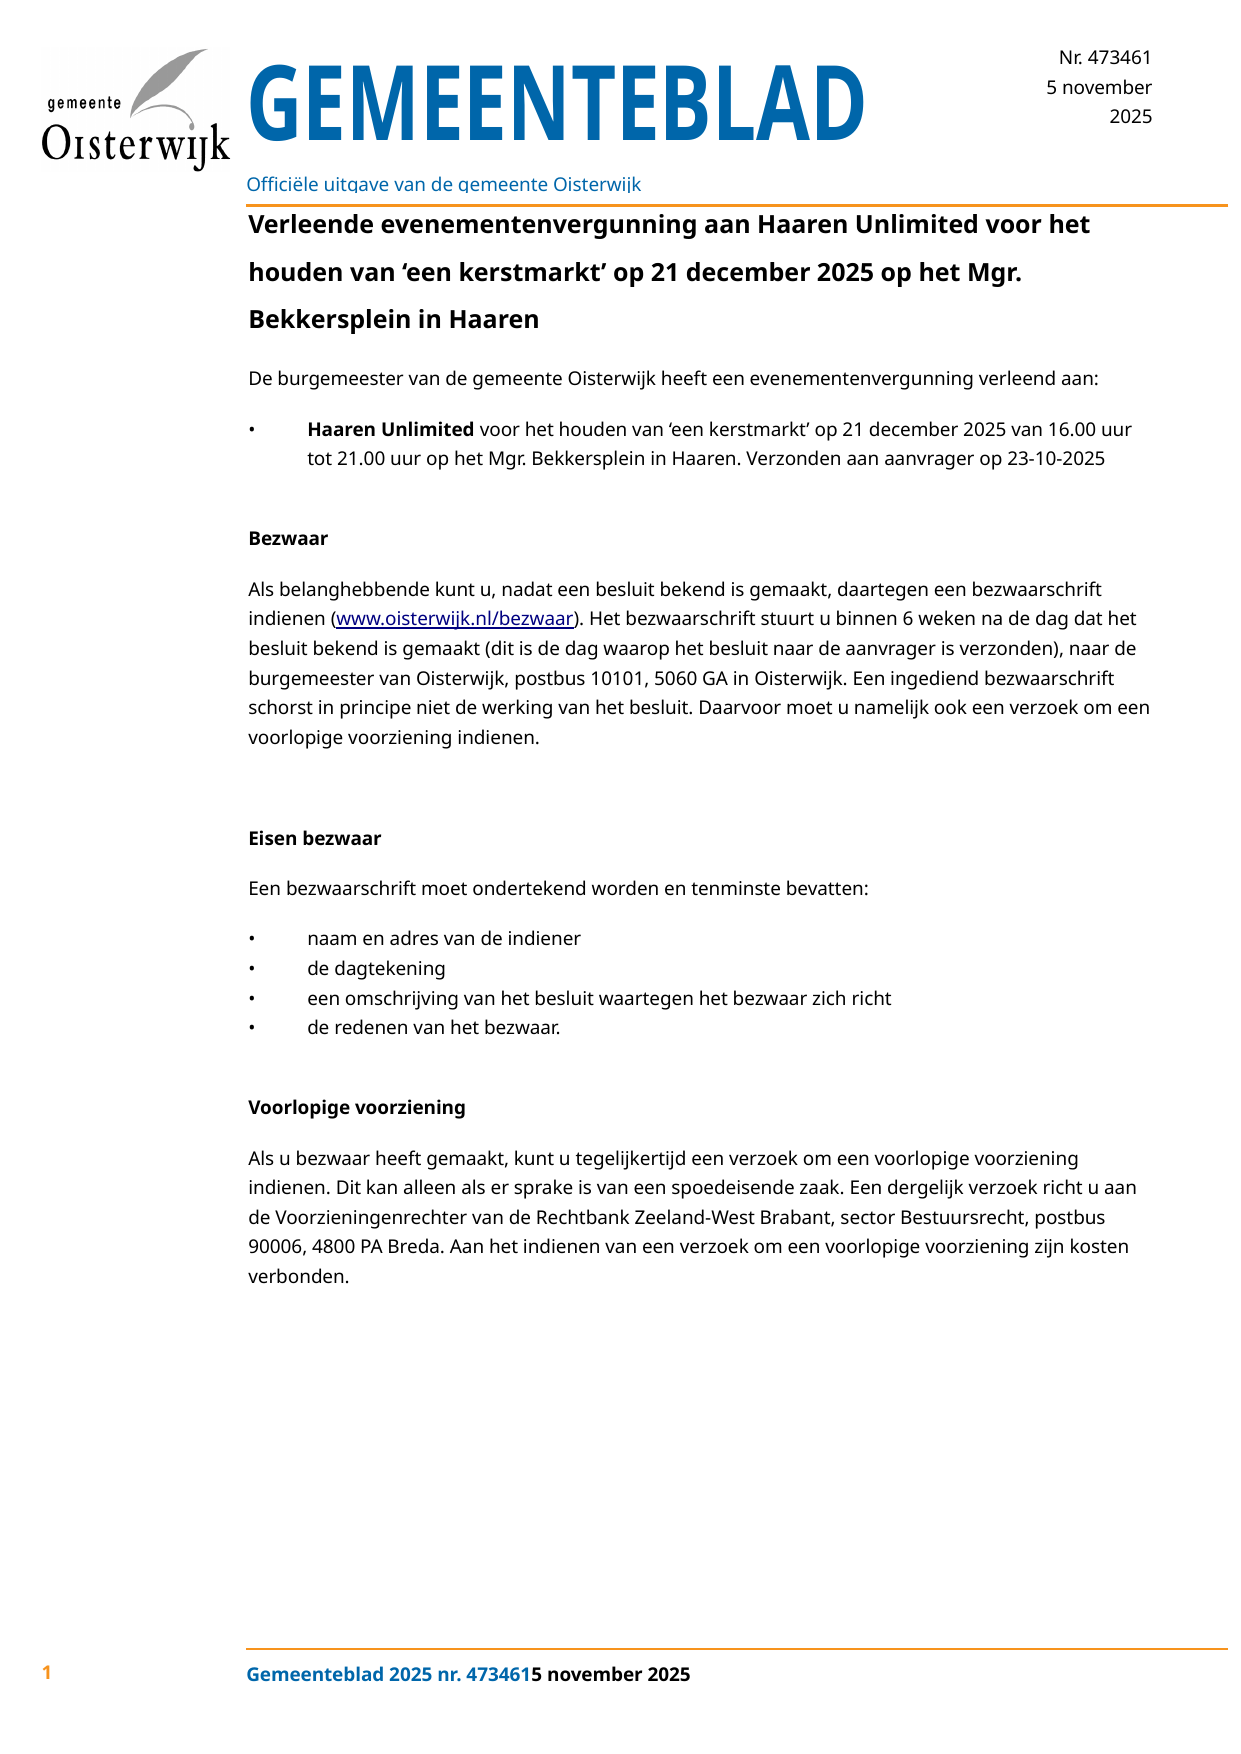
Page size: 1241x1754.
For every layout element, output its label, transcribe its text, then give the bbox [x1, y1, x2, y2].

list een omschrijving van het besluit waartegen het bezwaar zich richt [248, 985, 1152, 1010]
text Verleende evenementenvergunning aan Haaren Unlimited voor het houden van ‘een kerstmarkt’ op 21 december 2025 op het Mgr. Bekkersplein in Haaren [248, 207, 1152, 336]
text De burgemeester van de gemeente Oisterwijk heeft een evenementenvergunning verleend aan: [248, 366, 1152, 391]
text Een bezwaarschrift moet ondertekend worden en tenminste bevatten: [248, 875, 1152, 901]
text Bezwaar [248, 526, 1152, 551]
list de dagtekening [248, 955, 1152, 981]
text Eisen bezwaar [248, 825, 1152, 850]
text Als belanghebbende kunt u, nadat een besluit bekend is gemaakt, daartegen een bezwaarschrift indienen (www.oisterwijk.nl/bezwaar). Het bezwaarschrift stuurt u binnen 6 weken na de dag dat het besluit bekend is gemaakt (dit is de dag waarop het besluit naar de aanvrager is verzonden), naar de burgemeester van Oisterwijk, postbus 10101, 5060 GA in Oisterwijk. Een ingediend bezwaarschrift schorst in principe niet de werking van het besluit. Daarvoor moet u namelijk ook een verzoek om een voorlopige voorziening indienen. [248, 576, 1152, 749]
text Voorlopige voorziening [248, 1094, 1152, 1120]
list Haaren Unlimited voor het houden van ‘een kerstmarkt’ op 21 december 2025 van 16.00 uur tot 21.00 uur op het Mgr. Bekkersplein in Haaren. Verzonden aan aanvrager op 23-10-2025 [248, 416, 1152, 471]
text Als u bezwaar heeft gemaakt, kunt u tegelijkertijd een verzoek om een voorlopige voorziening indienen. Dit kan alleen als er sprake is van een spoedeisende zaak. Een dergelijk verzoek richt u aan de Voorzieningenrechter van de Rechtbank Zeeland-West Brabant, sector Bestuursrecht, postbus 90006, 4800 PA Breda. Aan het indienen van een verzoek om een voorlopige voorziening zijn kosten verbonden. [248, 1145, 1152, 1289]
picture [41, 47, 231, 172]
list de redenen van het bezwaar. [248, 1014, 1152, 1040]
list naam en adres van de indiener [248, 926, 1152, 951]
